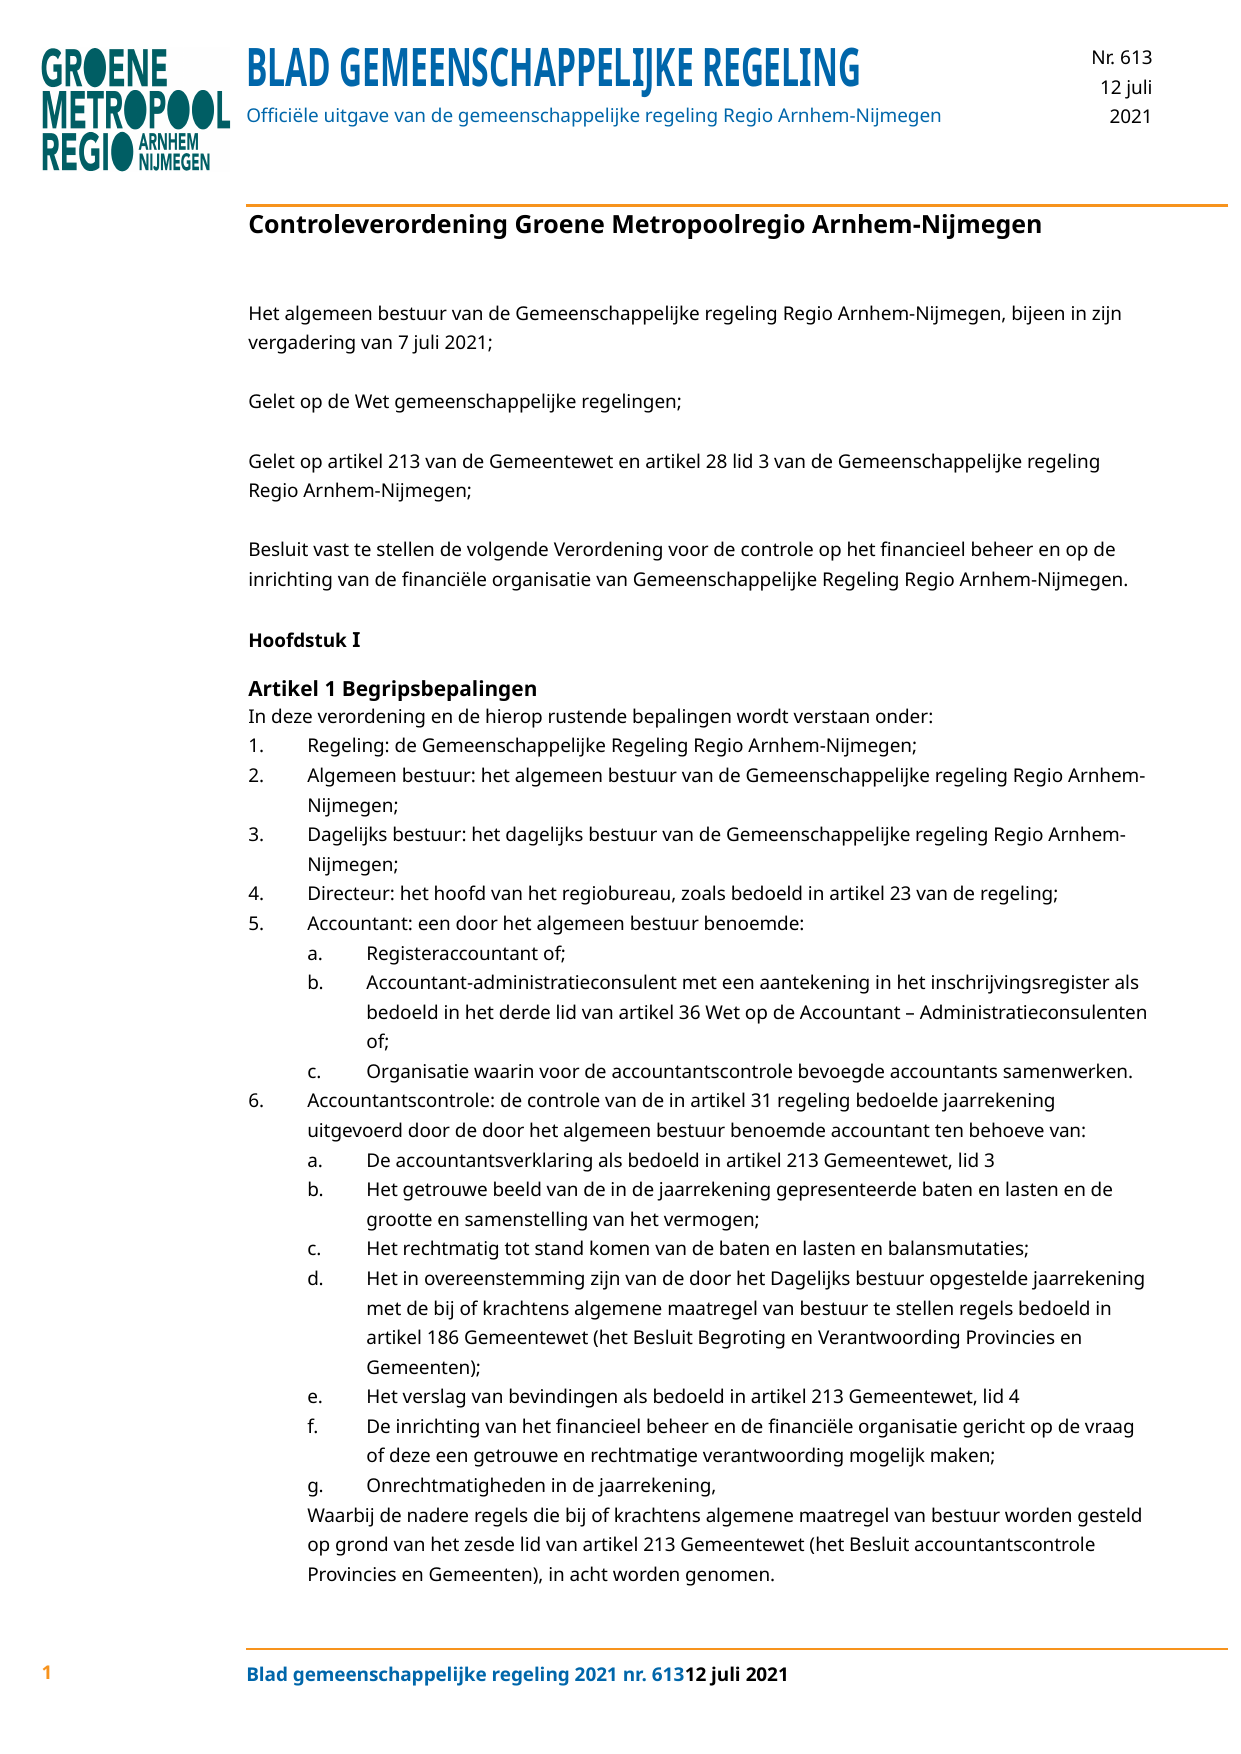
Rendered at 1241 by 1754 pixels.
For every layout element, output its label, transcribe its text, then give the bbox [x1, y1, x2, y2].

list Regeling: de Gemeenschappelijke Regeling Regio Arnhem-Nijmegen; [248, 733, 1152, 758]
list Accountantscontrole: de controle van de in artikel 31 regeling bedoelde jaarrekening uitgevoerd door de door het algemeen bestuur benoemde accountant ten behoeve van: [248, 1088, 1152, 1143]
picture [41, 47, 231, 172]
list Registeraccountant of; [307, 940, 1152, 965]
list Onrechtmatigheden in de jaarrekening, [307, 1472, 1152, 1498]
list Het in overeenstemming zijn van de door het Dagelijks bestuur opgestelde jaarrekening met de bij of krachtens algemene maatregel van bestuur te stellen regels bedoeld in artikel 186 Gemeentewet (het Besluit Begroting en Verantwoording Provincies en Gemeenten); [307, 1265, 1152, 1379]
list Het verslag van bevindingen als bedoeld in artikel 213 Gemeentewet, lid 4 [307, 1383, 1152, 1409]
list Directeur: het hoofd van het regiobureau, zoals bedoeld in artikel 23 van de regeling; [248, 881, 1152, 906]
text Besluit vast te stellen de volgende Verordening voor de controle op het financieel beheer en op de inrichting van de financiële organisatie van Gemeenschappelijke Regeling Regio Arnhem-Nijmegen. [248, 537, 1152, 592]
list Het rechtmatig tot stand komen van de baten en lasten en balansmutaties; [307, 1236, 1152, 1261]
list Dagelijks bestuur: het dagelijks bestuur van de Gemeenschappelijke regeling Regio Arnhem-Nijmegen; [248, 821, 1152, 877]
text Het algemeen bestuur van de Gemeenschappelijke regeling Regio Arnhem-Nijmegen, bijeen in zijn vergadering van 7 juli 2021; [248, 300, 1152, 355]
text Controleverordening Groene Metropoolregio Arnhem-Nijmegen [248, 207, 1152, 241]
list Algemeen bestuur: het algemeen bestuur van de Gemeenschappelijke regeling Regio Arnhem-Nijmegen; [248, 762, 1152, 817]
list Het getrouwe beeld van de in de jaarrekening gepresenteerde baten en lasten en de grootte en samenstelling van het vermogen; [307, 1176, 1152, 1232]
text Gelet op de Wet gemeenschappelijke regelingen; [248, 389, 1152, 414]
list Accountant-administratieconsulent met een aantekening in het inschrijvingsregister als bedoeld in het derde lid van artikel 36 Wet op de Accountant – Administratieconsulenten of; [307, 969, 1152, 1054]
list Waarbij de nadere regels die bij of krachtens algemene maatregel van bestuur worden gesteld op grond van het zesde lid van artikel 213 Gemeentewet (het Besluit accountantscontrole Provincies en Gemeenten), in acht worden genomen. [248, 1502, 1152, 1587]
list Organisatie waarin voor de accountantscontrole bevoegde accountants samenwerken. [307, 1058, 1152, 1084]
list De inrichting van het financieel beheer en de financiële organisatie gericht op de vraag of deze een getrouwe en rechtmatige verantwoording mogelijk maken; [307, 1413, 1152, 1468]
text Hoofdstuk I [248, 625, 1152, 654]
text Gelet op artikel 213 van de Gemeentewet en artikel 28 lid 3 van de Gemeenschappelijke regeling Regio Arnhem-Nijmegen; [248, 448, 1152, 503]
list Accountant: een door het algemeen bestuur benoemde: [248, 910, 1152, 936]
text Artikel 1 Begripsbepalingen [248, 674, 1152, 703]
list De accountantsverklaring als bedoeld in artikel 213 Gemeentewet, lid 3 [307, 1147, 1152, 1172]
text In deze verordening en de hierop rustende bepalingen wordt verstaan onder: [248, 703, 1152, 729]
